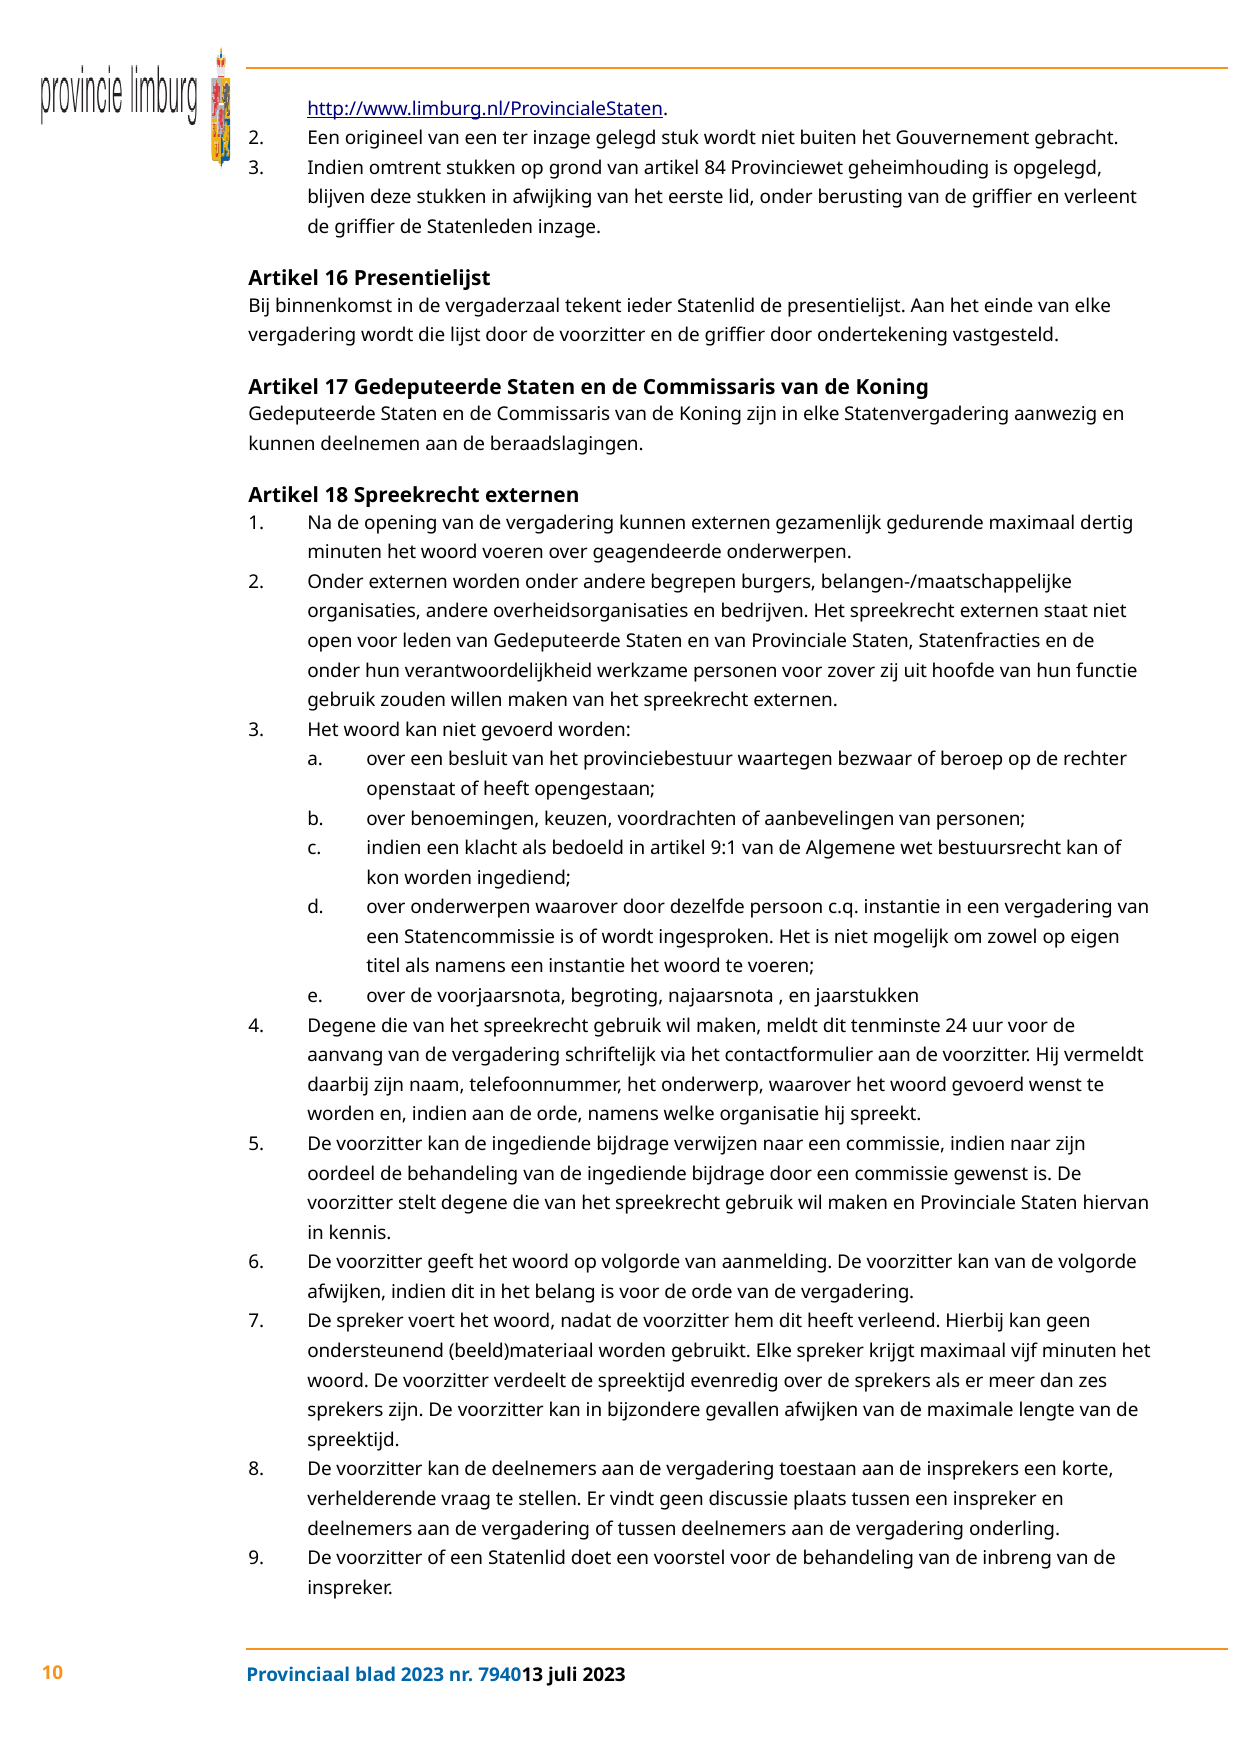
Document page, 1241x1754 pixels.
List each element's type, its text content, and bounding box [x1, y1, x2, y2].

list over de voorjaarsnota, begroting, najaarsnota , en jaarstukken [307, 982, 1152, 1008]
list http://www.limburg.nl/ProvincialeStaten. [248, 95, 1152, 121]
text Artikel 18 Spreekrecht externen [248, 480, 1152, 509]
list indien een klacht als bedoeld in artikel 9:1 van de Algemene wet bestuursrecht kan of kon worden ingediend; [307, 834, 1152, 889]
text Artikel 17 Gedeputeerde Staten en de Commissaris van de Koning [248, 372, 1152, 400]
list De spreker voert het woord, nadat de voorzitter hem dit heeft verleend. Hierbij kan geen ondersteunend (beeld)materiaal worden gebruikt. Elke spreker krijgt maximaal vijf minuten het woord. De voorzitter verdeelt de spreektijd evenredig over de sprekers als er meer dan zes sprekers zijn. De voorzitter kan in bijzondere gevallen afwijken van de maximale lengte van de spreektijd. [248, 1308, 1152, 1452]
list Degene die van het spreekrecht gebruik wil maken, meldt dit tenminste 24 uur voor de aanvang van de vergadering schriftelijk via het contactformulier aan de voorzitter. Hij vermeldt daarbij zijn naam, telefoonnummer, het onderwerp, waarover het woord gevoerd wenst te worden en, indien aan de orde, namens welke organisatie hij spreekt. [248, 1012, 1152, 1126]
list Indien omtrent stukken op grond van artikel 84 Provinciewet geheimhouding is opgelegd, blijven deze stukken in afwijking van het eerste lid, onder berusting van de griffier en verleent de griffier de Statenleden inzage. [248, 154, 1152, 239]
list over een besluit van het provinciebestuur waartegen bezwaar of beroep op de rechter openstaat of heeft opengestaan; [307, 746, 1152, 801]
list De voorzitter kan de deelnemers aan de vergadering toestaan aan de insprekers een korte, verhelderende vraag te stellen. Er vindt geen discussie plaats tussen een inspreker en deelnemers aan de vergadering of tussen deelnemers aan de vergadering onderling. [248, 1456, 1152, 1540]
list over benoemingen, keuzen, voordrachten of aanbevelingen van personen; [307, 805, 1152, 830]
text Artikel 16 Presentielijst [248, 263, 1152, 292]
list Na de opening van de vergadering kunnen externen gezamenlijk gedurende maximaal dertig minuten het woord voeren over geagendeerde onderwerpen. [248, 509, 1152, 564]
list De voorzitter kan de ingediende bijdrage verwijzen naar een commissie, indien naar zijn oordeel de behandeling van de ingediende bijdrage door een commissie gewenst is. De voorzitter stelt degene die van het spreekrecht gebruik wil maken en Provinciale Staten hiervan in kennis. [248, 1130, 1152, 1244]
list Een origineel van een ter inzage gelegd stuk wordt niet buiten het Gouvernement gebracht. [248, 124, 1152, 150]
list Het woord kan niet gevoerd worden: [248, 716, 1152, 742]
list Onder externen worden onder andere begrepen burgers, belangen-/maatschappelijke organisaties, andere overheidsorganisaties en bedrijven. Het spreekrecht externen staat niet open voor leden van Gedeputeerde Staten en van Provinciale Staten, Statenfracties en de onder hun verantwoordelijkheid werkzame personen voor zover zij uit hoofde van hun functie gebruik zouden willen maken van het spreekrecht externen. [248, 568, 1152, 712]
list De voorzitter geeft het woord op volgorde van aanmelding. De voorzitter kan van de volgorde afwijken, indien dit in het belang is voor de orde van de vergadering. [248, 1248, 1152, 1304]
text Bij binnenkomst in de vergaderzaal tekent ieder Statenlid de presentielijst. Aan het einde van elke vergadering wordt die lijst door de voorzitter en de griffier door ondertekening vastgesteld. [248, 292, 1152, 347]
picture [41, 47, 231, 172]
list De voorzitter of een Statenlid doet een voorstel voor de behandeling van de inbreng van de inspreker. [248, 1544, 1152, 1599]
text Gedeputeerde Staten en de Commissaris van de Koning zijn in elke Statenvergadering aanwezig en kunnen deelnemen aan de beraadslagingen. [248, 400, 1152, 456]
list over onderwerpen waarover door dezelfde persoon c.q. instantie in een vergadering van een Statencommissie is of wordt ingesproken. Het is niet mogelijk om zowel op eigen titel als namens een instantie het woord te voeren; [307, 893, 1152, 978]
